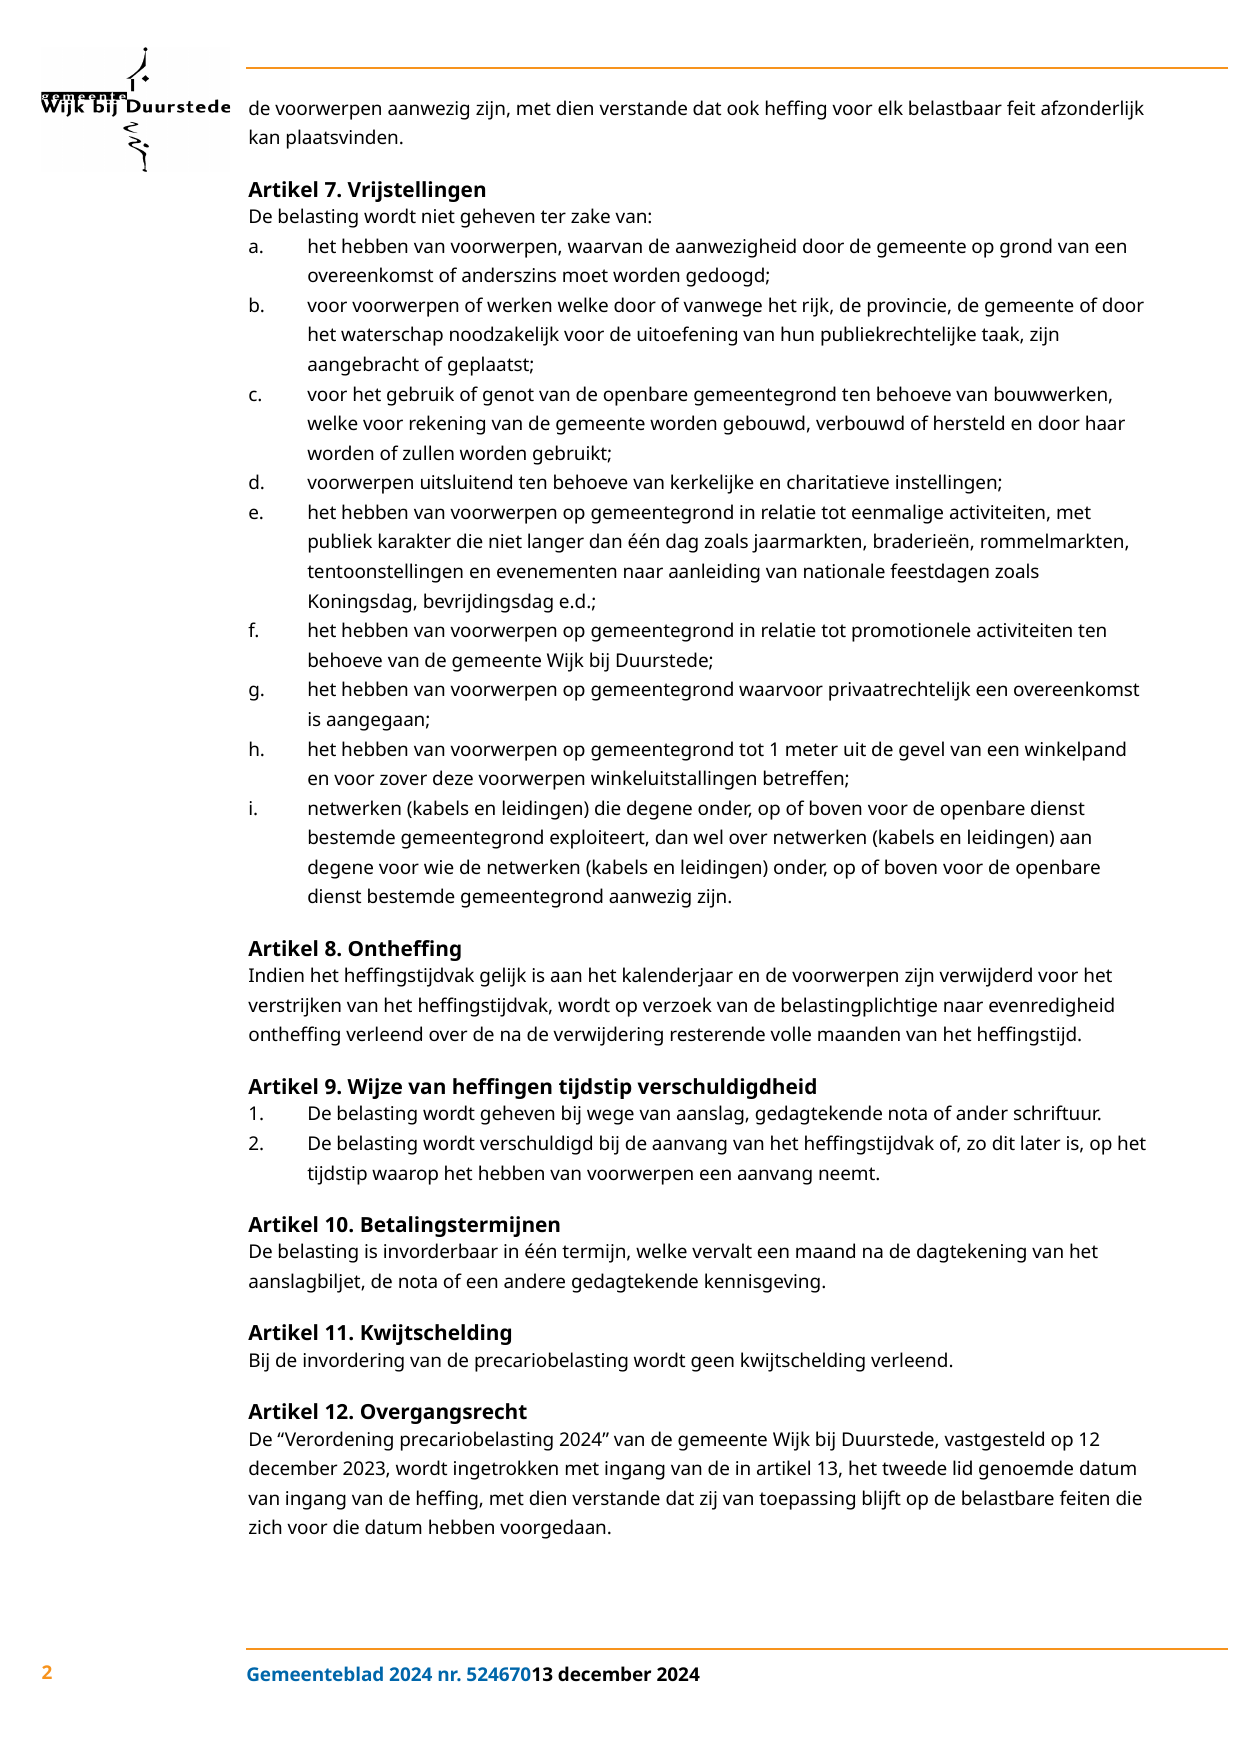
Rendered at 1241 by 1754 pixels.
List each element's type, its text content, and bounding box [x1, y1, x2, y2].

text Artikel 7. Vrijstellingen [248, 175, 1152, 203]
text Bij de invordering van de precariobelasting wordt geen kwijtschelding verleend. [248, 1347, 1152, 1373]
text Artikel 10. Betalingstermijnen [248, 1210, 1152, 1238]
text De belasting is invorderbaar in één termijn, welke vervalt een maand na de dagtekening van het aanslagbiljet, de nota of een andere gedagtekende kennisgeving. [248, 1238, 1152, 1294]
text Artikel 8. Ontheffing [248, 934, 1152, 962]
text Artikel 12. Overgangsrecht [248, 1397, 1152, 1426]
list het hebben van voorwerpen, waarvan de aanwezigheid door de gemeente op grond van een overeenkomst of anderszins moet worden gedoogd; [248, 233, 1152, 288]
list voor voorwerpen of werken welke door of vanwege het rijk, de provincie, de gemeente of door het waterschap noodzakelijk voor de uitoefening van hun publiekrechtelijke taak, zijn aangebracht of geplaatst; [248, 292, 1152, 377]
list het hebben van voorwerpen op gemeentegrond in relatie tot eenmalige activiteiten, met publiek karakter die niet langer dan één dag zoals jaarmarkten, braderieën, rommelmarkten, tentoonstellingen en evenementen naar aanleiding van nationale feestdagen zoals Koningsdag, bevrijdingsdag e.d.; [248, 499, 1152, 613]
list voorwerpen uitsluitend ten behoeve van kerkelijke en charitatieve instellingen; [248, 469, 1152, 495]
list De belasting wordt verschuldigd bij de aanvang van het heffingstijdvak of, zo dit later is, op het tijdstip waarop het hebben van voorwerpen een aanvang neemt. [248, 1130, 1152, 1185]
picture [41, 47, 231, 172]
text Indien het heffingstijdvak gelijk is aan het kalenderjaar en de voorwerpen zijn verwijderd voor het verstrijken van het heffingstijdvak, wordt op verzoek van de belastingplichtige naar evenredigheid ontheffing verleend over de na de verwijdering resterende volle maanden van het heffingstijd. [248, 962, 1152, 1047]
text Artikel 9. Wijze van heffingen tijdstip verschuldigdheid [248, 1072, 1152, 1101]
list het hebben van voorwerpen op gemeentegrond tot 1 meter uit de gevel van een winkelpand en voor zover deze voorwerpen winkeluitstallingen betreffen; [248, 736, 1152, 791]
list het hebben van voorwerpen op gemeentegrond waarvoor privaatrechtelijk een overeenkomst is aangegaan; [248, 677, 1152, 732]
list netwerken (kabels en leidingen) die degene onder, op of boven voor de openbare dienst bestemde gemeentegrond exploiteert, dan wel over netwerken (kabels en leidingen) aan degene voor wie de netwerken (kabels en leidingen) onder, op of boven voor de openbare dienst bestemde gemeentegrond aanwezig zijn. [248, 795, 1152, 909]
text de voorwerpen aanwezig zijn, met dien verstande dat ook heffing voor elk belastbaar feit afzonderlijk kan plaatsvinden. [248, 95, 1152, 150]
text Artikel 11. Kwijtschelding [248, 1318, 1152, 1347]
text De “Verordening precariobelasting 2024” van de gemeente Wijk bij Duurstede, vastgesteld op 12 december 2023, wordt ingetrokken met ingang van de in artikel 13, het tweede lid genoemde datum van ingang van de heffing, met dien verstande dat zij van toepassing blijft op de belastbare feiten die zich voor die datum hebben voorgedaan. [248, 1426, 1152, 1540]
text De belasting wordt niet geheven ter zake van: [248, 203, 1152, 229]
list De belasting wordt geheven bij wege van aanslag, gedagtekende nota of ander schriftuur. [248, 1101, 1152, 1126]
list het hebben van voorwerpen op gemeentegrond in relatie tot promotionele activiteiten ten behoeve van de gemeente Wijk bij Duurstede; [248, 617, 1152, 673]
list voor het gebruik of genot van de openbare gemeentegrond ten behoeve van bouwwerken, welke voor rekening van de gemeente worden gebouwd, verbouwd of hersteld en door haar worden of zullen worden gebruikt; [248, 381, 1152, 466]
